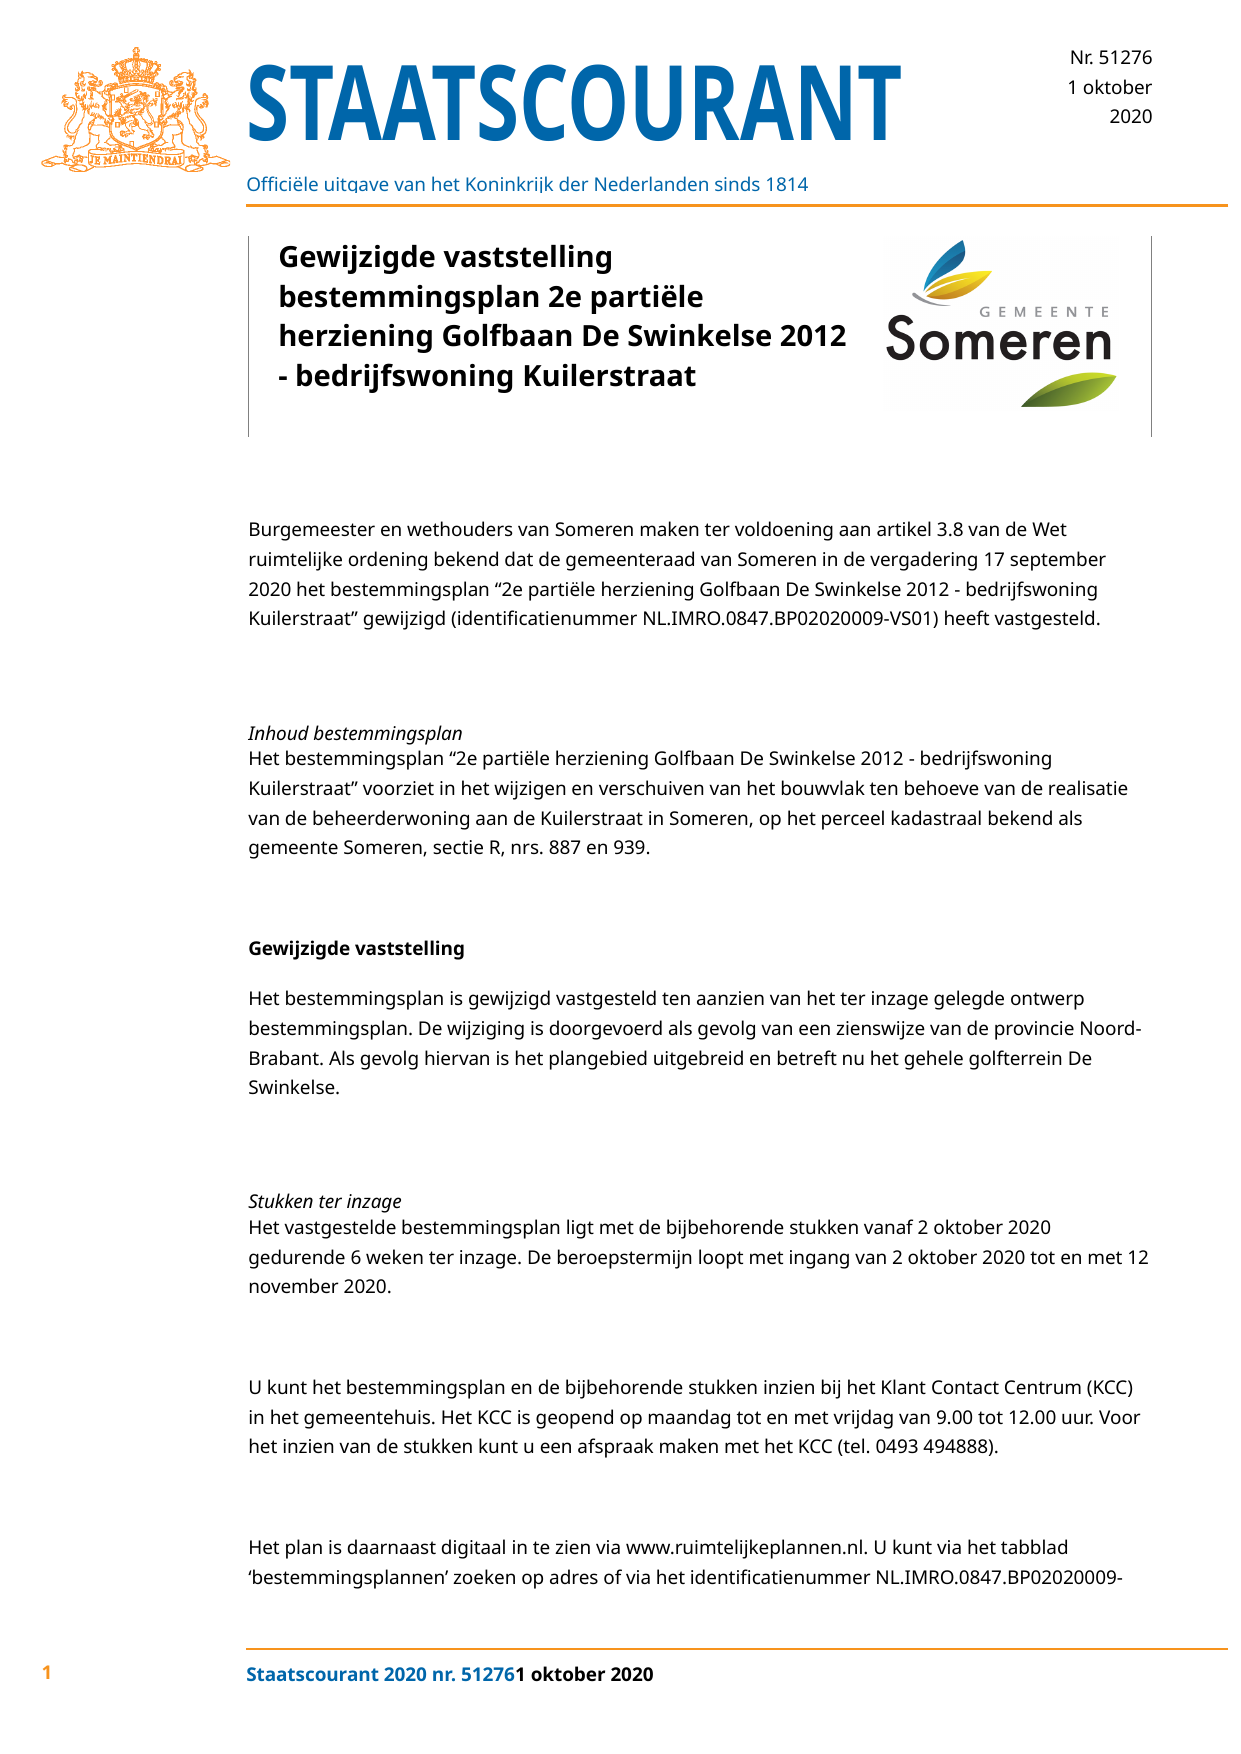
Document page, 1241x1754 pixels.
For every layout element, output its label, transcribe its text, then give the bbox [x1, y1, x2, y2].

text Het bestemmingsplan is gewijzigd vastgesteld ten aanzien van het ter inzage gelegde ontwerp bestemmingsplan. De wijziging is doorgevoerd als gevolg van een zienswijze van de provincie Noord-Brabant. Als gevolg hiervan is het plangebied uitgebreid en betreft nu het gehele golfterrein De Swinkelse. [248, 986, 1152, 1100]
text Het plan is daarnaast digitaal in te zien via www.ruimtelijkeplannen.nl. U kunt via het tabblad ‘bestemmingsplannen’ zoeken op adres of via het identificatienummer NL.IMRO.0847.BP02020009- [248, 1534, 1152, 1590]
text Gewijzigde vaststelling [248, 935, 1152, 961]
text Burgemeester en wethouders van Someren maken ter voldoening aan artikel 3.8 van de Wet ruimtelijke ordening bekend dat de gemeenteraad van Someren in de vergadering 17 september 2020 het bestemmingsplan “2e partiële herziening Golfbaan De Swinkelse 2012 - bedrijfswoning Kuilerstraat” gewijzigd (identificatienummer NL.IMRO.0847.BP02020009-VS01) heeft vastgesteld. [248, 517, 1152, 631]
picture [41, 47, 231, 172]
text Het vastgestelde bestemmingsplan ligt met de bijbehorende stukken vanaf 2 oktober 2020 gedurende 6 weken ter inzage. De beroepstermijn loopt met ingang van 2 oktober 2020 tot en met 12 november 2020. [248, 1214, 1152, 1299]
table_header Gewijzigde vaststelling bestemmingsplan 2e partiële herziening Golfbaan De Swinkelse 2012 - bedrijfswoning Kuilerstraat [249, 236, 850, 437]
text Het bestemmingsplan “2e partiële herziening Golfbaan De Swinkelse 2012 - bedrijfswoning Kuilerstraat” voorziet in het wijzigen en verschuiven van het bouwvlak ten behoeve van de realisatie van de beheerderwoning aan de Kuilerstraat in Someren, op het perceel kadastraal bekend als gemeente Someren, sectie R, nrs. 887 en 939. [248, 746, 1152, 860]
table_header [850, 236, 1151, 437]
picture [882, 236, 1119, 411]
text U kunt het bestemmingsplan en de bijbehorende stukken inzien bij het Klant Contact Centrum (KCC) in het gemeentehuis. Het KCC is geopend op maandag tot en met vrijdag van 9.00 tot 12.00 uur. Voor het inzien van de stukken kunt u een afspraak maken met het KCC (tel. 0493 494888). [248, 1374, 1152, 1459]
text Inhoud bestemmingsplan [248, 720, 1152, 746]
text Stukken ter inzage [248, 1189, 1152, 1214]
